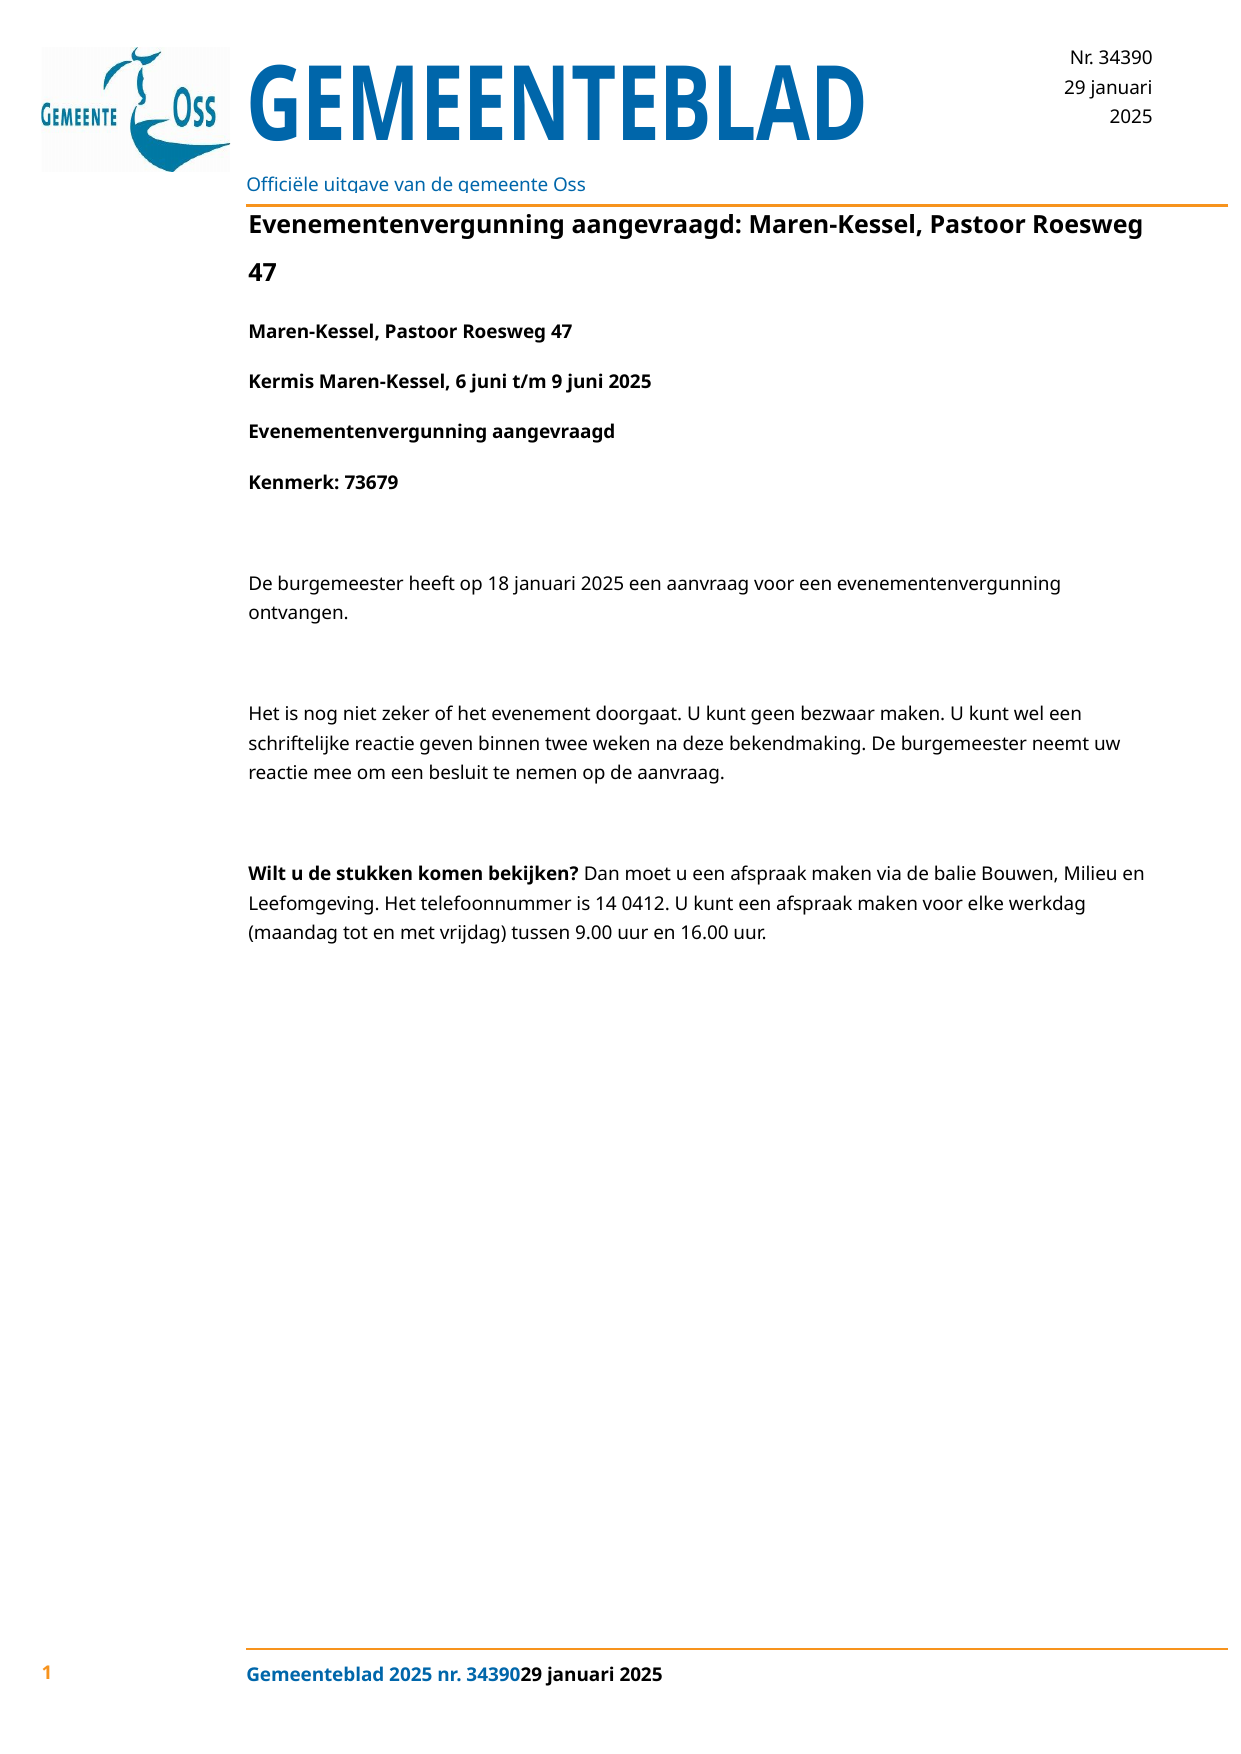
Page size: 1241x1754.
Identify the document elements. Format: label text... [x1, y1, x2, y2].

text Maren-Kessel, Pastoor Roesweg 47 [248, 318, 1152, 344]
text Evenementenvergunning aangevraagd [248, 419, 1152, 444]
text Evenementenvergunning aangevraagd: Maren-Kessel, Pastoor Roesweg 47 [248, 207, 1152, 288]
text Het is nog niet zeker of het evenement doorgaat. U kunt geen bezwaar maken. U kunt wel een schriftelijke reactie geven binnen twee weken na deze bekendmaking. De burgemeester neemt uw reactie mee om een besluit te nemen op de aanvraag. [248, 700, 1152, 785]
picture [41, 47, 231, 172]
text Wilt u de stukken komen bekijken? Dan moet u een afspraak maken via de balie Bouwen, Milieu en Leefomgeving. Het telefoonnummer is 14 0412. U kunt een afspraak maken voor elke werkdag (maandag tot en met vrijdag) tussen 9.00 uur en 16.00 uur. [248, 860, 1152, 945]
text Kenmerk: 73679 [248, 469, 1152, 495]
text De burgemeester heeft op 18 januari 2025 een aanvraag voor een evenementenvergunning ontvangen. [248, 570, 1152, 625]
text Kermis Maren-Kessel, 6 juni t/m 9 juni 2025 [248, 368, 1152, 394]
